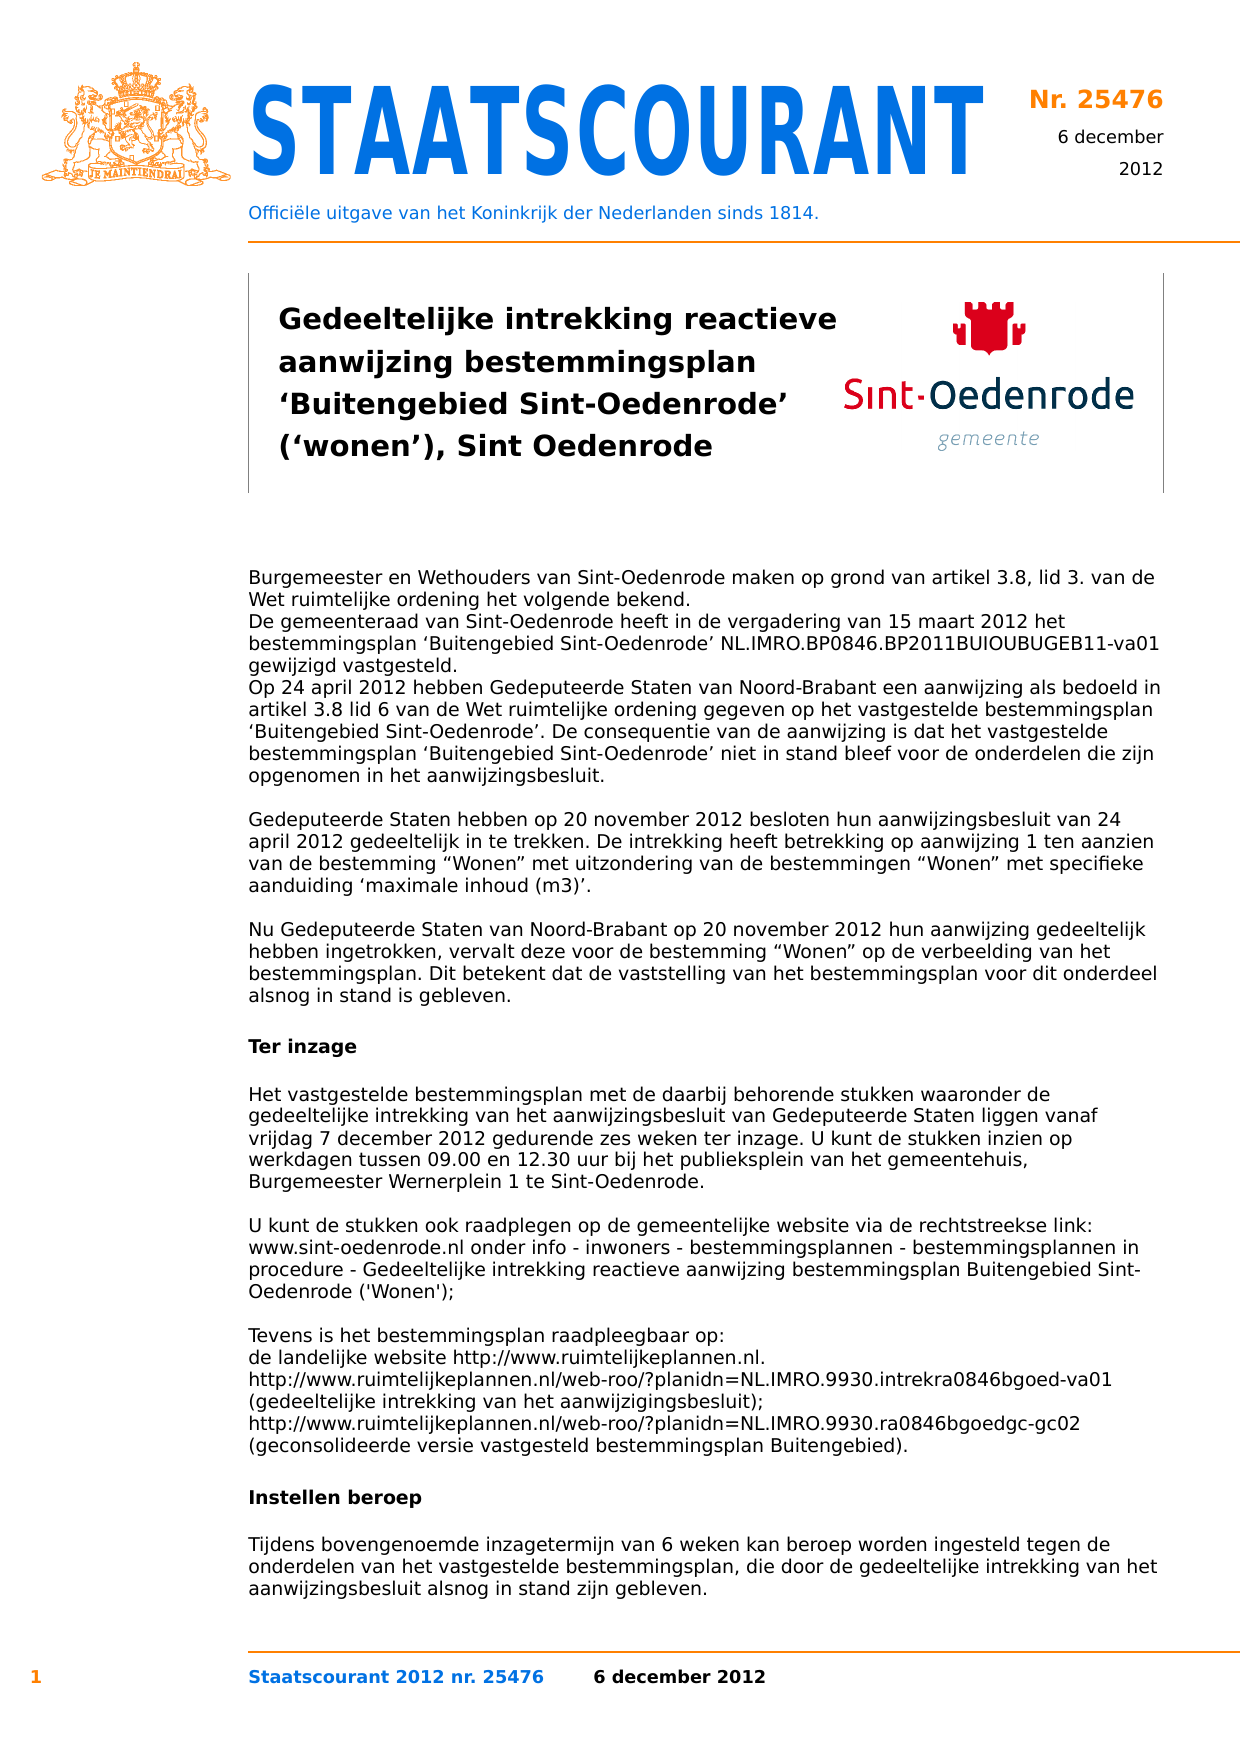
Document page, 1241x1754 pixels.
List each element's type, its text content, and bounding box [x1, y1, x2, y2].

subtitle Ter inzage [248, 1036, 1163, 1058]
table_cell 6 december [998, 121, 1240, 153]
table_header Nr. 25476 [998, 62, 1240, 121]
subtitle Gedeeltelijke intrekking reactieve aanwijzing bestemmingsplan ‘Buitengebied Sint-Oedenrode’ (‘wonen’), Sint Oedenrode [249, 273, 1163, 493]
table_cell Officiële uitgave van het Koninkrijk der Nederlanden sinds 1814. [248, 203, 1240, 241]
table_header STAATSCOURANT [248, 62, 998, 203]
picture [41, 62, 231, 186]
picture [844, 302, 1134, 451]
subtitle Instellen beroep [248, 1487, 1163, 1509]
text Burgemeester en Wethouders van Sint-Oedenrode maken op grond van artikel 3.8, lid 3. van de Wet ruimtelijke ordening het volgende bekend. [248, 567, 1163, 611]
text Tevens is het bestemmingsplan raadpleegbaar op: [248, 1325, 1163, 1347]
text Het vastgestelde bestemmingsplan met de daarbij behorende stukken waaronder de gedeeltelijke intrekking van het aanwijzingsbesluit van Gedeputeerde Staten liggen vanaf vrijdag 7 december 2012 gedurende zes weken ter inzage. U kunt de stukken inzien op werkdagen tussen 09.00 en 12.30 uur bij het publieksplein van het gemeentehuis, Burgemeester Wernerplein 1 te Sint-Oedenrode. [248, 1083, 1163, 1193]
text http://www.ruimtelijkeplannen.nl/web-roo/?planidn=NL.IMRO.9930.ra0846bgoedgc-gc02 [248, 1413, 1163, 1435]
text de landelijke website http://www.ruimtelijkeplannen.nl. [248, 1347, 1163, 1369]
table_header [25, 62, 248, 241]
table_cell 2012 [998, 153, 1240, 203]
text Op 24 april 2012 hebben Gedeputeerde Staten van Noord-Brabant een aanwijzing als bedoeld in artikel 3.8 lid 6 van de Wet ruimtelijke ordening gegeven op het vastgestelde bestemmingsplan ‘Buitengebied Sint-Oedenrode’. De consequentie van de aanwijzing is dat het vastgestelde bestemmingsplan ‘Buitengebied Sint-Oedenrode’ niet in stand bleef voor de onderdelen die zijn opgenomen in het aanwijzingsbesluit. [248, 677, 1163, 787]
text U kunt de stukken ook raadplegen op de gemeentelijke website via de rechtstreekse link: www.sint-oedenrode.nl onder info - inwoners - bestemmingsplannen - bestemmingsplannen in procedure - Gedeeltelijke intrekking reactieve aanwijzing bestemmingsplan Buitengebied Sint-Oedenrode ('Wonen'); [248, 1215, 1163, 1303]
text De gemeenteraad van Sint-Oedenrode heeft in de vergadering van 15 maart 2012 het bestemmingsplan ‘Buitengebied Sint-Oedenrode’ NL.IMRO.BP0846.BP2011BUIOUBUGEB11-va01 gewijzigd vastgesteld. [248, 611, 1163, 677]
text http://www.ruimtelijkeplannen.nl/web-roo/?planidn=NL.IMRO.9930.intrekra0846bgoed-va01 (gedeeltelijke intrekking van het aanwijzigingsbesluit); [248, 1369, 1163, 1413]
text Nu Gedeputeerde Staten van Noord-Brabant op 20 november 2012 hun aanwijzing gedeeltelijk hebben ingetrokken, vervalt deze voor de bestemming “Wonen” op de verbeelding van het bestemmingsplan. Dit betekent dat de vaststelling van het bestemmingsplan voor dit onderdeel alsnog in stand is gebleven. [248, 918, 1163, 1006]
text (geconsolideerde versie vastgesteld bestemmingsplan Buitengebied). [248, 1435, 1163, 1457]
text Gedeputeerde Staten hebben op 20 november 2012 besloten hun aanwijzingsbesluit van 24 april 2012 gedeeltelijk in te trekken. De intrekking heeft betrekking op aanwijzing 1 ten aanzien van de bestemming “Wonen” met uitzondering van de bestemmingen “Wonen” met specifieke aanduiding ‘maximale inhoud (m3)’. [248, 809, 1163, 897]
text Tijdens bovengenoemde inzagetermijn van 6 weken kan beroep worden ingesteld tegen de onderdelen van het vastgestelde bestemmingsplan, die door de gedeeltelijke intrekking van het aanwijzingsbesluit alsnog in stand zijn gebleven. [248, 1534, 1163, 1600]
